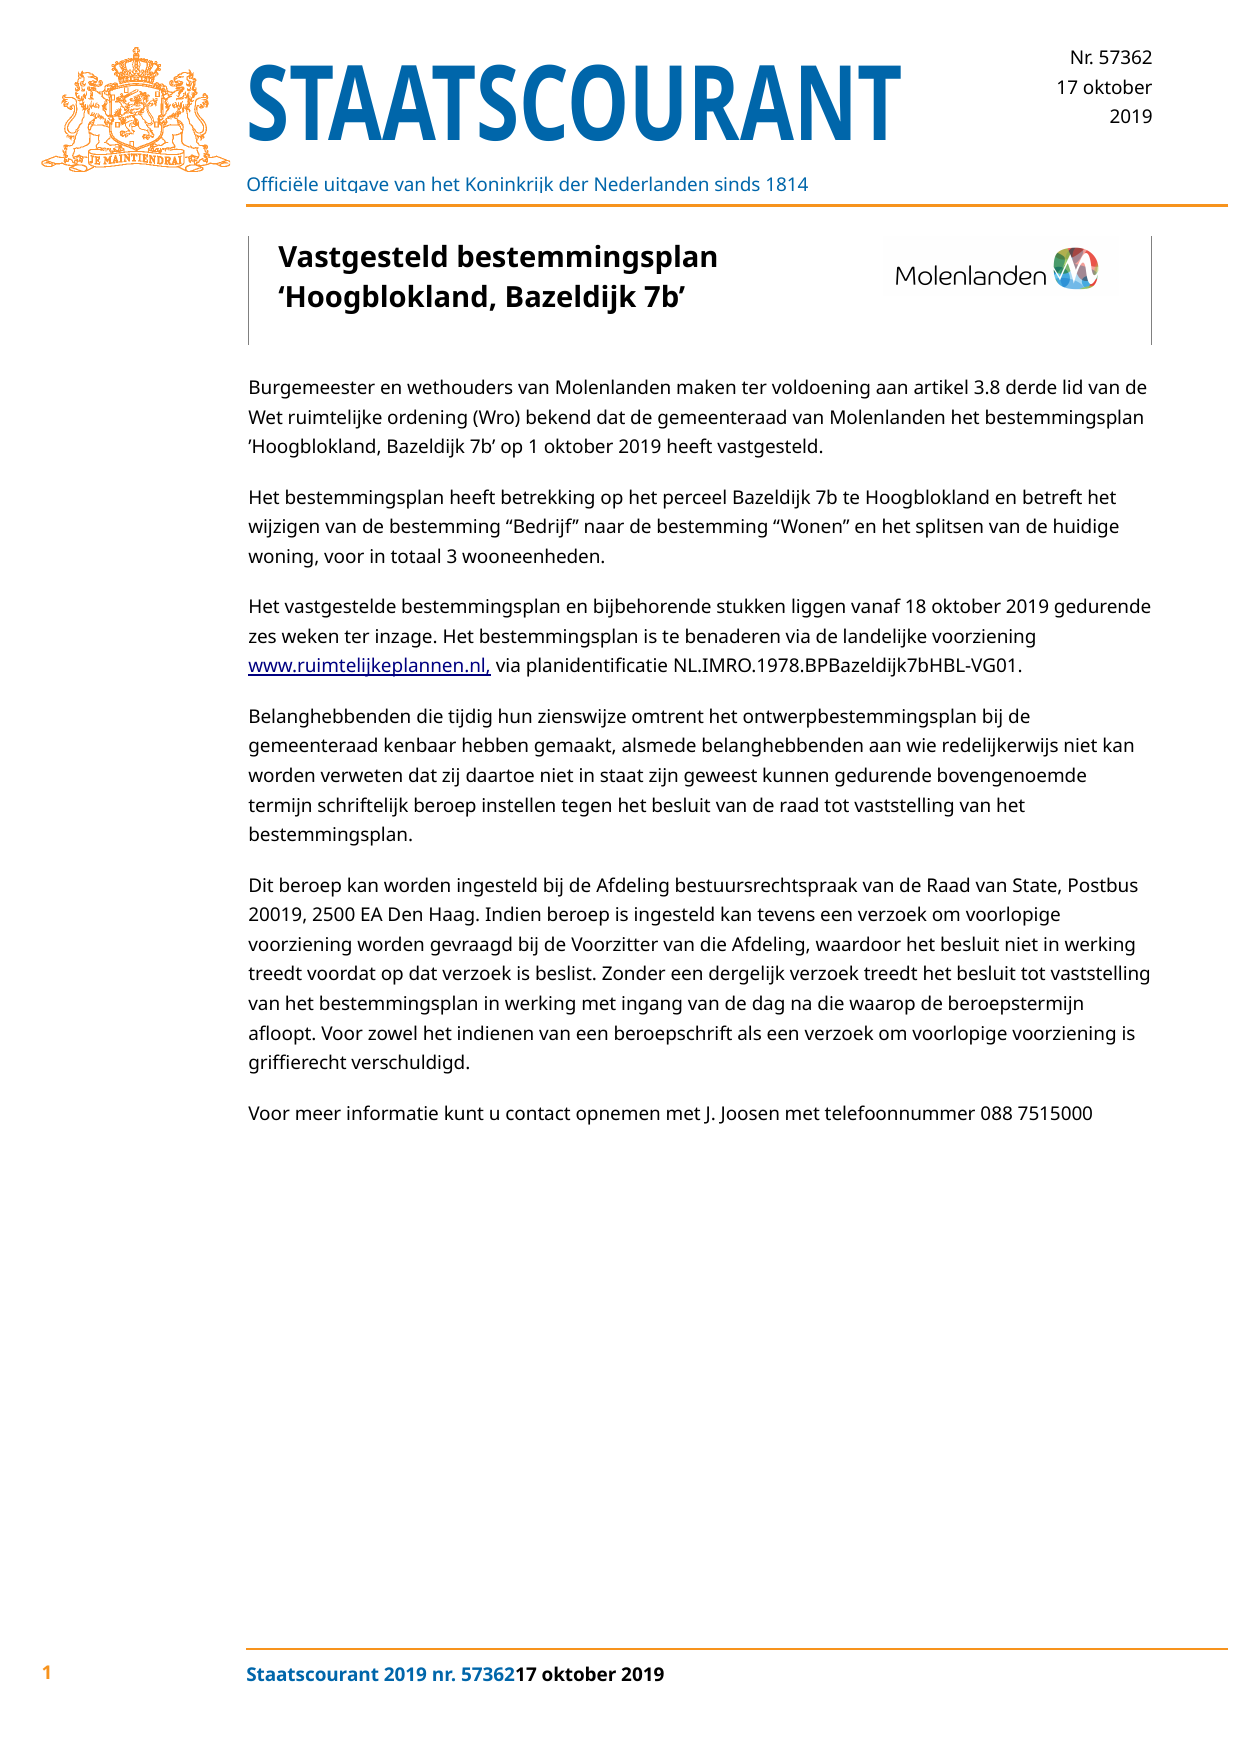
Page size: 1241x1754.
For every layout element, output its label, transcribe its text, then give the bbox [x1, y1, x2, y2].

text Het bestemmingsplan heeft betrekking op het perceel Bazeldijk 7b te Hoogblokland en betreft het wijzigen van de bestemming “Bedrijf’’ naar de bestemming “Wonen” en het splitsen van de huidige woning, voor in totaal 3 wooneenheden. [248, 484, 1152, 569]
picture [882, 236, 1119, 296]
text Burgemeester en wethouders van Molenlanden maken ter voldoening aan artikel 3.8 derde lid van de Wet ruimtelijke ordening (Wro) bekend dat de gemeenteraad van Molenlanden het bestemmingsplan ’Hoogblokland, Bazeldijk 7b’ op 1 oktober 2019 heeft vastgesteld. [248, 374, 1152, 459]
text Het vastgestelde bestemmingsplan en bijbehorende stukken liggen vanaf 18 oktober 2019 gedurende zes weken ter inzage. Het bestemmingsplan is te benaderen via de landelijke voorziening www.ruimtelijkeplannen.nl, via planidentificatie NL.IMRO.1978.BPBazeldijk7bHBL-VG01. [248, 593, 1152, 678]
text Belanghebbenden die tijdig hun zienswijze omtrent het ontwerpbestemmingsplan bij de gemeenteraad kenbaar hebben gemaakt, alsmede belanghebbenden aan wie redelijkerwijs niet kan worden verweten dat zij daartoe niet in staat zijn geweest kunnen gedurende bovengenoemde termijn schriftelijk beroep instellen tegen het besluit van de raad tot vaststelling van het bestemmingsplan. [248, 703, 1152, 847]
text Dit beroep kan worden ingesteld bij de Afdeling bestuursrechtspraak van de Raad van State, Postbus 20019, 2500 EA Den Haag. Indien beroep is ingesteld kan tevens een verzoek om voorlopige voorziening worden gevraagd bij de Voorzitter van die Afdeling, waardoor het besluit niet in werking treedt voordat op dat verzoek is beslist. Zonder een dergelijk verzoek treedt het besluit tot vaststelling van het bestemmingsplan in werking met ingang van de dag na die waarop de beroepstermijn afloopt. Voor zowel het indienen van een beroepschrift als een verzoek om voorlopige voorziening is griffierecht verschuldigd. [248, 872, 1152, 1075]
table_header [850, 236, 1151, 345]
picture [41, 47, 231, 172]
table_header Vastgesteld bestemmingsplan ‘Hoogblokland, Bazeldijk 7b’ [249, 236, 850, 345]
text Voor meer informatie kunt u contact opnemen met J. Joosen met telefoonnummer 088 7515000 [248, 1100, 1152, 1125]
